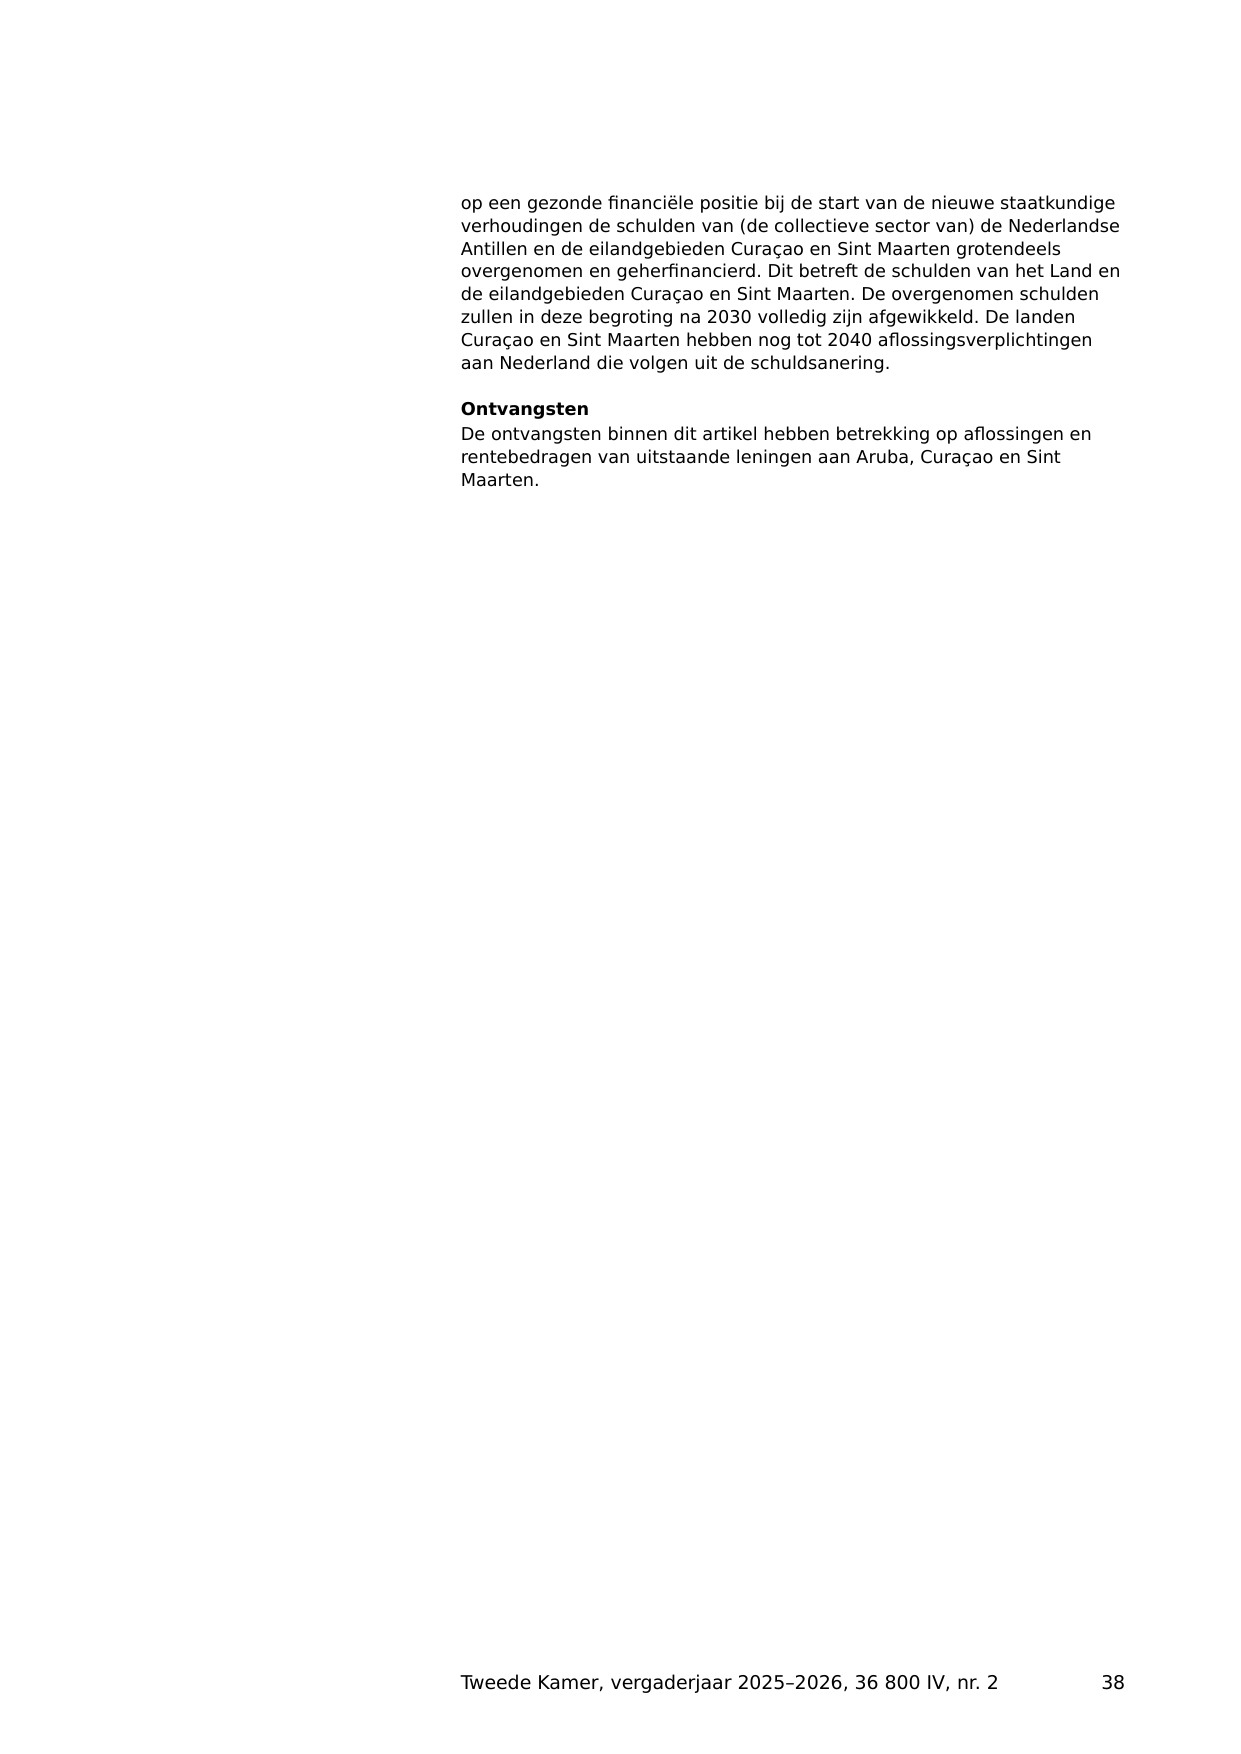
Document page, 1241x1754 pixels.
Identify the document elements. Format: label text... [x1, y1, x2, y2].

text op een gezonde financiële positie bij de start van de nieuwe staatkundige verhoudingen de schulden van (de collectieve sector van) de Nederlandse Antillen en de eilandgebieden Curaçao en Sint Maarten grotendeels overgenomen en geherfinancierd. Dit betreft de schulden van het Land en de eilandgebieden Curaçao en Sint Maarten. De overgenomen schulden zullen in deze begroting na 2030 volledig zijn afgewikkeld. De landen Curaçao en Sint Maarten hebben nog tot 2040 aflossingsverplichtingen aan Nederland die volgen uit de schuldsanering. [461, 191, 1125, 374]
text De ontvangsten binnen dit artikel hebben betrekking op aflossingen en rentebedragen van uitstaande leningen aan Aruba, Curaçao en Sint Maarten. [461, 422, 1125, 491]
text Ontvangsten [461, 397, 1125, 420]
